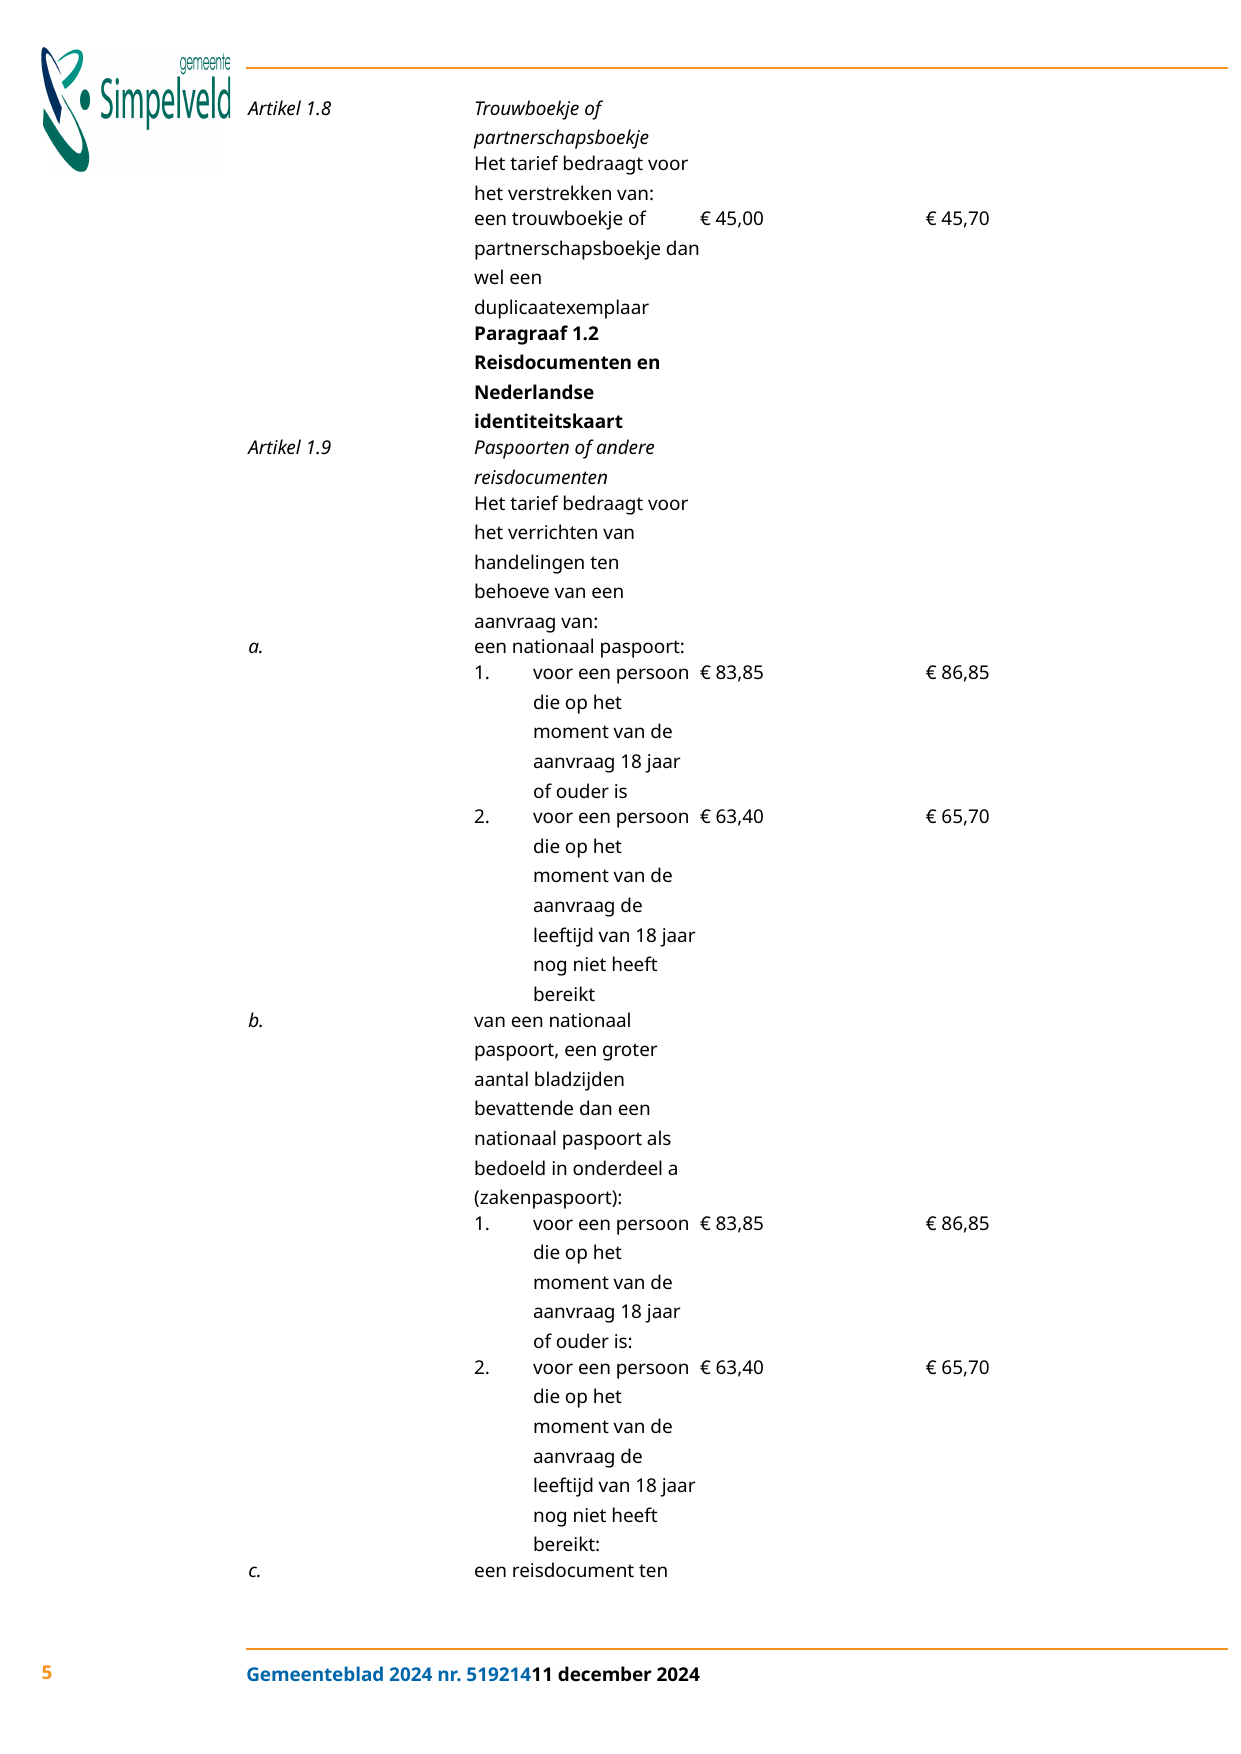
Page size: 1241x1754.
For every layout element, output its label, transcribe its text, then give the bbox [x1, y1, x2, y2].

table_cell [926, 1557, 1152, 1583]
table_cell € 45,70 [926, 205, 1152, 320]
table_cell [926, 95, 1152, 150]
table_cell Paragraaf 1.2 Reisdocumenten en Nederlandse identiteitskaart [474, 320, 700, 434]
table_cell [926, 320, 1152, 434]
table_cell [248, 150, 474, 205]
table_cell voor een persoon die op het moment van de aanvraag de leeftijd van 18 jaar nog niet heeft bereikt: [474, 1354, 700, 1557]
table_cell b. [248, 1007, 474, 1210]
table_cell [248, 660, 474, 803]
table_cell [700, 490, 926, 634]
table_cell € 86,85 [926, 1210, 1152, 1354]
table_cell voor een persoon die op het moment van de aanvraag 18 jaar of ouder is [474, 660, 700, 803]
table_cell € 45,00 [700, 205, 926, 320]
table_cell [700, 1557, 926, 1583]
table_cell [926, 634, 1152, 659]
table_cell € 83,85 [700, 1210, 926, 1354]
table_cell [700, 434, 926, 490]
table_cell € 83,85 [700, 660, 926, 803]
table_cell [700, 634, 926, 659]
table_cell [926, 1007, 1152, 1210]
table_cell [700, 95, 926, 150]
table_cell [248, 1210, 474, 1354]
table_cell [700, 320, 926, 434]
table_cell € 86,85 [926, 660, 1152, 803]
table_cell € 65,70 [926, 804, 1152, 1007]
table_cell een trouwboekje of partnerschapsboekje dan wel een duplicaatexemplaar [474, 205, 700, 320]
table_cell a. [248, 634, 474, 659]
table_cell een reisdocument ten [474, 1557, 700, 1583]
table_cell [248, 1354, 474, 1557]
table_cell € 63,40 [700, 804, 926, 1007]
table_cell [700, 150, 926, 205]
table_cell Artikel 1.9 [248, 434, 474, 490]
table_cell van een nationaal paspoort, een groter aantal bladzijden bevattende dan een nationaal paspoort als bedoeld in onderdeel a (zakenpaspoort): [474, 1007, 700, 1210]
table_cell [700, 1007, 926, 1210]
table_cell voor een persoon die op het moment van de aanvraag 18 jaar of ouder is: [474, 1210, 700, 1354]
table_cell [248, 804, 474, 1007]
table_cell Het tarief bedraagt voor het verrichten van handelingen ten behoeve van een aanvraag van: [474, 490, 700, 634]
table_cell [248, 490, 474, 634]
table_cell [248, 320, 474, 434]
table_cell Artikel 1.8 [248, 95, 474, 150]
table_cell c. [248, 1557, 474, 1583]
table_cell Paspoorten of andere reisdocumenten [474, 434, 700, 490]
table_cell voor een persoon die op het moment van de aanvraag de leeftijd van 18 jaar nog niet heeft bereikt [474, 804, 700, 1007]
table_cell Trouwboekje of partnerschapsboekje [474, 95, 700, 150]
table_cell € 65,70 [926, 1354, 1152, 1557]
table_cell [926, 150, 1152, 205]
table_cell [926, 434, 1152, 490]
table_cell een nationaal paspoort: [474, 634, 700, 659]
table_cell Het tarief bedraagt voor het verstrekken van: [474, 150, 700, 205]
picture [41, 47, 231, 172]
table_cell € 63,40 [700, 1354, 926, 1557]
table_cell [248, 205, 474, 320]
table_cell [926, 490, 1152, 634]
